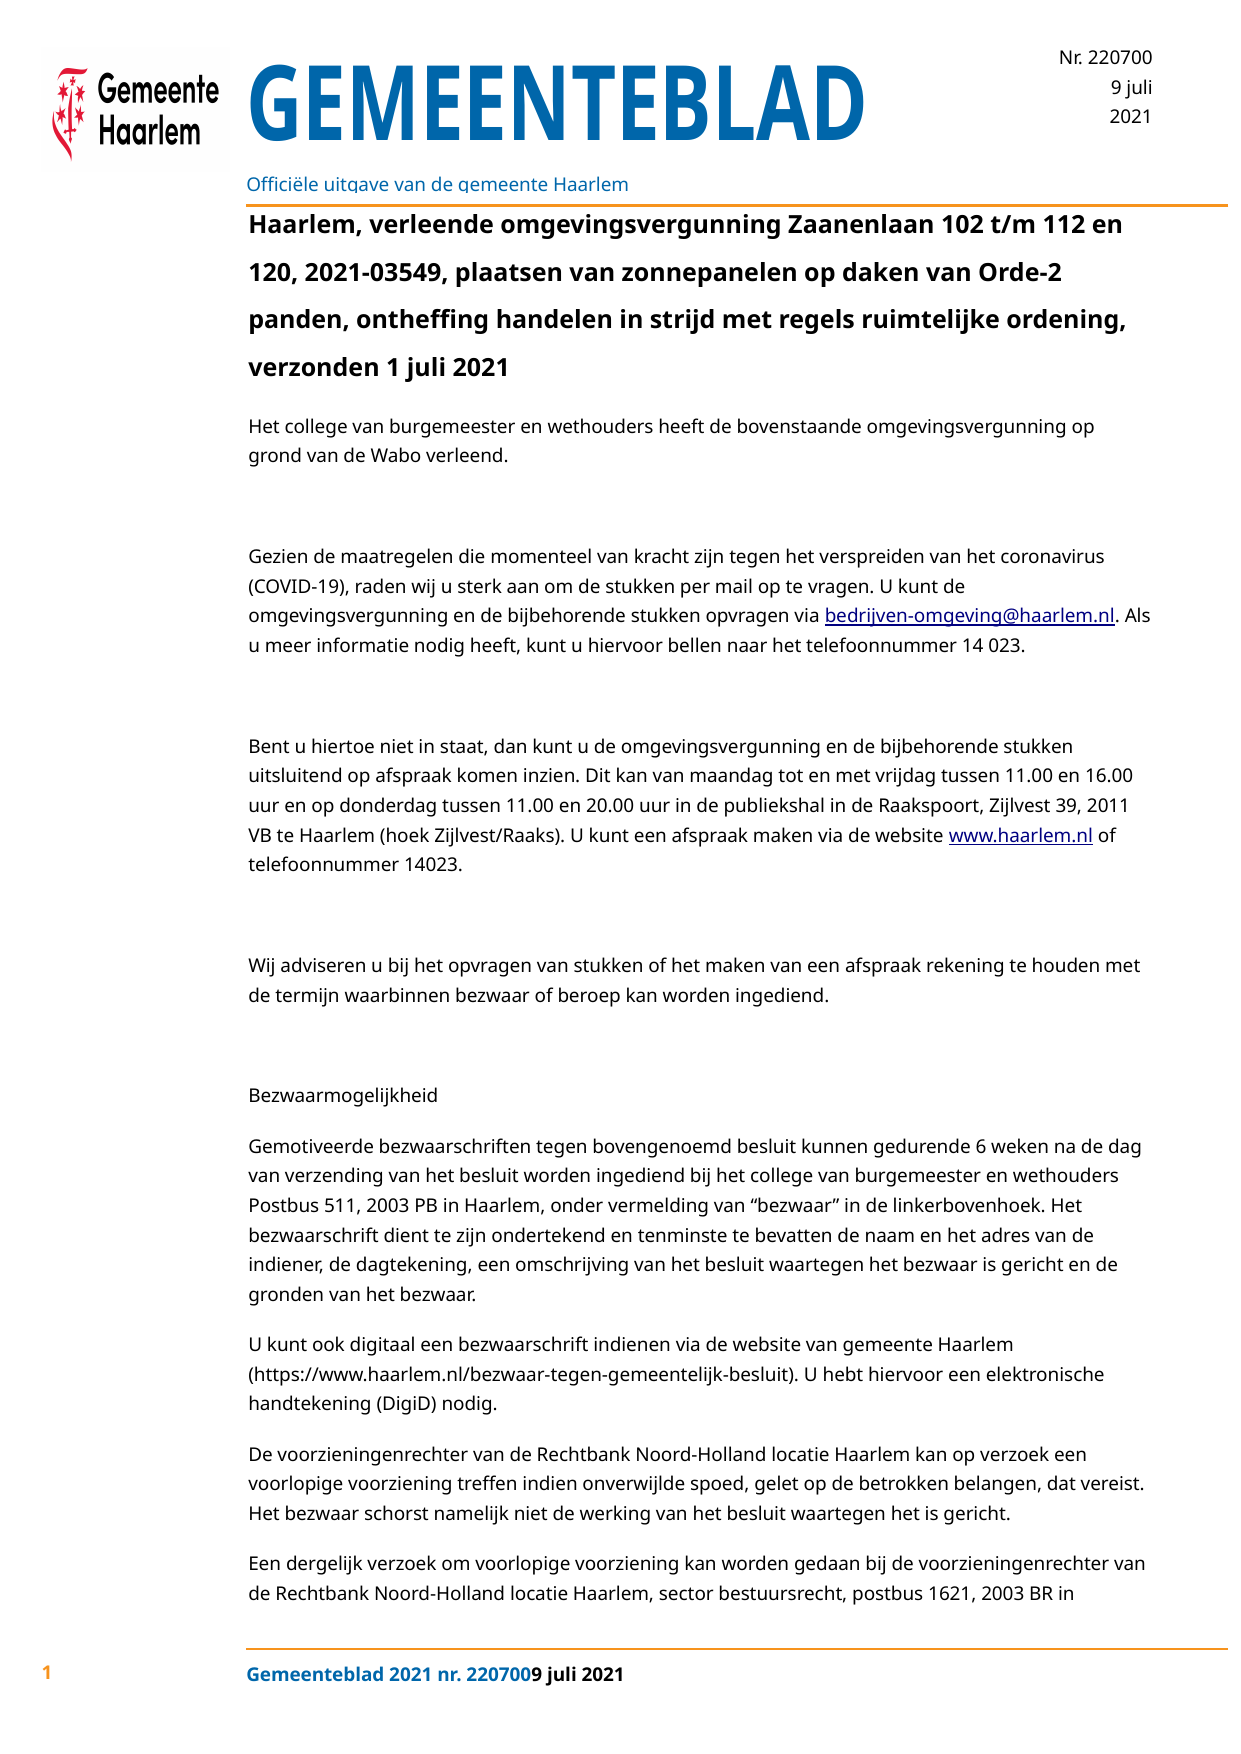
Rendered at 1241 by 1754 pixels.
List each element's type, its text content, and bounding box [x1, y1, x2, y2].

text De voorzieningenrechter van de Rechtbank Noord-Holland locatie Haarlem kan op verzoek een voorlopige voorziening treffen indien onverwijlde spoed, gelet op de betrokken belangen, dat vereist. Het bezwaar schorst namelijk niet de werking van het besluit waartegen het is gericht. [248, 1441, 1152, 1526]
text Een dergelijk verzoek om voorlopige voorziening kan worden gedaan bij de voorzieningenrechter van de Rechtbank Noord-Holland locatie Haarlem, sector bestuursrecht, postbus 1621, 2003 BR in [248, 1551, 1152, 1606]
text Bent u hiertoe niet in staat, dan kunt u de omgevingsvergunning en de bijbehorende stukken uitsluitend op afspraak komen inzien. Dit kan van maandag tot en met vrijdag tussen 11.00 en 16.00 uur en op donderdag tussen 11.00 en 20.00 uur in de publiekshal in de Raakspoort, Zijlvest 39, 2011 VB te Haarlem (hoek Zijlvest/Raaks). U kunt een afspraak maken via de website www.haarlem.nl of telefoonnummer 14023. [248, 733, 1152, 877]
text Haarlem, verleende omgevingsvergunning Zaanenlaan 102 t/m 112 en 120, 2021-03549, plaatsen van zonnepanelen op daken van Orde-2 panden, ontheffing handelen in strijd met regels ruimtelijke ordening, verzonden 1 juli 2021 [248, 207, 1152, 384]
text Gemotiveerde bezwaarschriften tegen bovengenoemd besluit kunnen gedurende 6 weken na de dag van verzending van het besluit worden ingediend bij het college van burgemeester en wethouders Postbus 511, 2003 PB in Haarlem, onder vermelding van “bezwaar” in de linkerbovenhoek. Het bezwaarschrift dient te zijn ondertekend en tenminste te bevatten de naam en het adres van de indiener, de dagtekening, een omschrijving van het besluit waartegen het bezwaar is gericht en de gronden van het bezwaar. [248, 1133, 1152, 1307]
text Gezien de maatregelen die momenteel van kracht zijn tegen het verspreiden van het coronavirus (COVID-19), raden wij u sterk aan om de stukken per mail op te vragen. U kunt de omgevingsvergunning en de bijbehorende stukken opvragen via bedrijven-omgeving@haarlem.nl. Als u meer informatie nodig heeft, kunt u hiervoor bellen naar het telefoonnummer 14 023. [248, 543, 1152, 658]
text U kunt ook digitaal een bezwaarschrift indienen via de website van gemeente Haarlem (https://www.haarlem.nl/bezwaar-tegen-gemeentelijk-besluit). U hebt hiervoor een elektronische handtekening (DigiD) nodig. [248, 1331, 1152, 1416]
picture [41, 47, 231, 172]
text Het college van burgemeester en wethouders heeft de bovenstaande omgevingsvergunning op grond van de Wabo verleend. [248, 413, 1152, 468]
text Wij adviseren u bij het opvragen van stukken of het maken van een afspraak rekening te houden met de termijn waarbinnen bezwaar of beroep kan worden ingediend. [248, 952, 1152, 1008]
text Bezwaarmogelijkheid [248, 1083, 1152, 1108]
